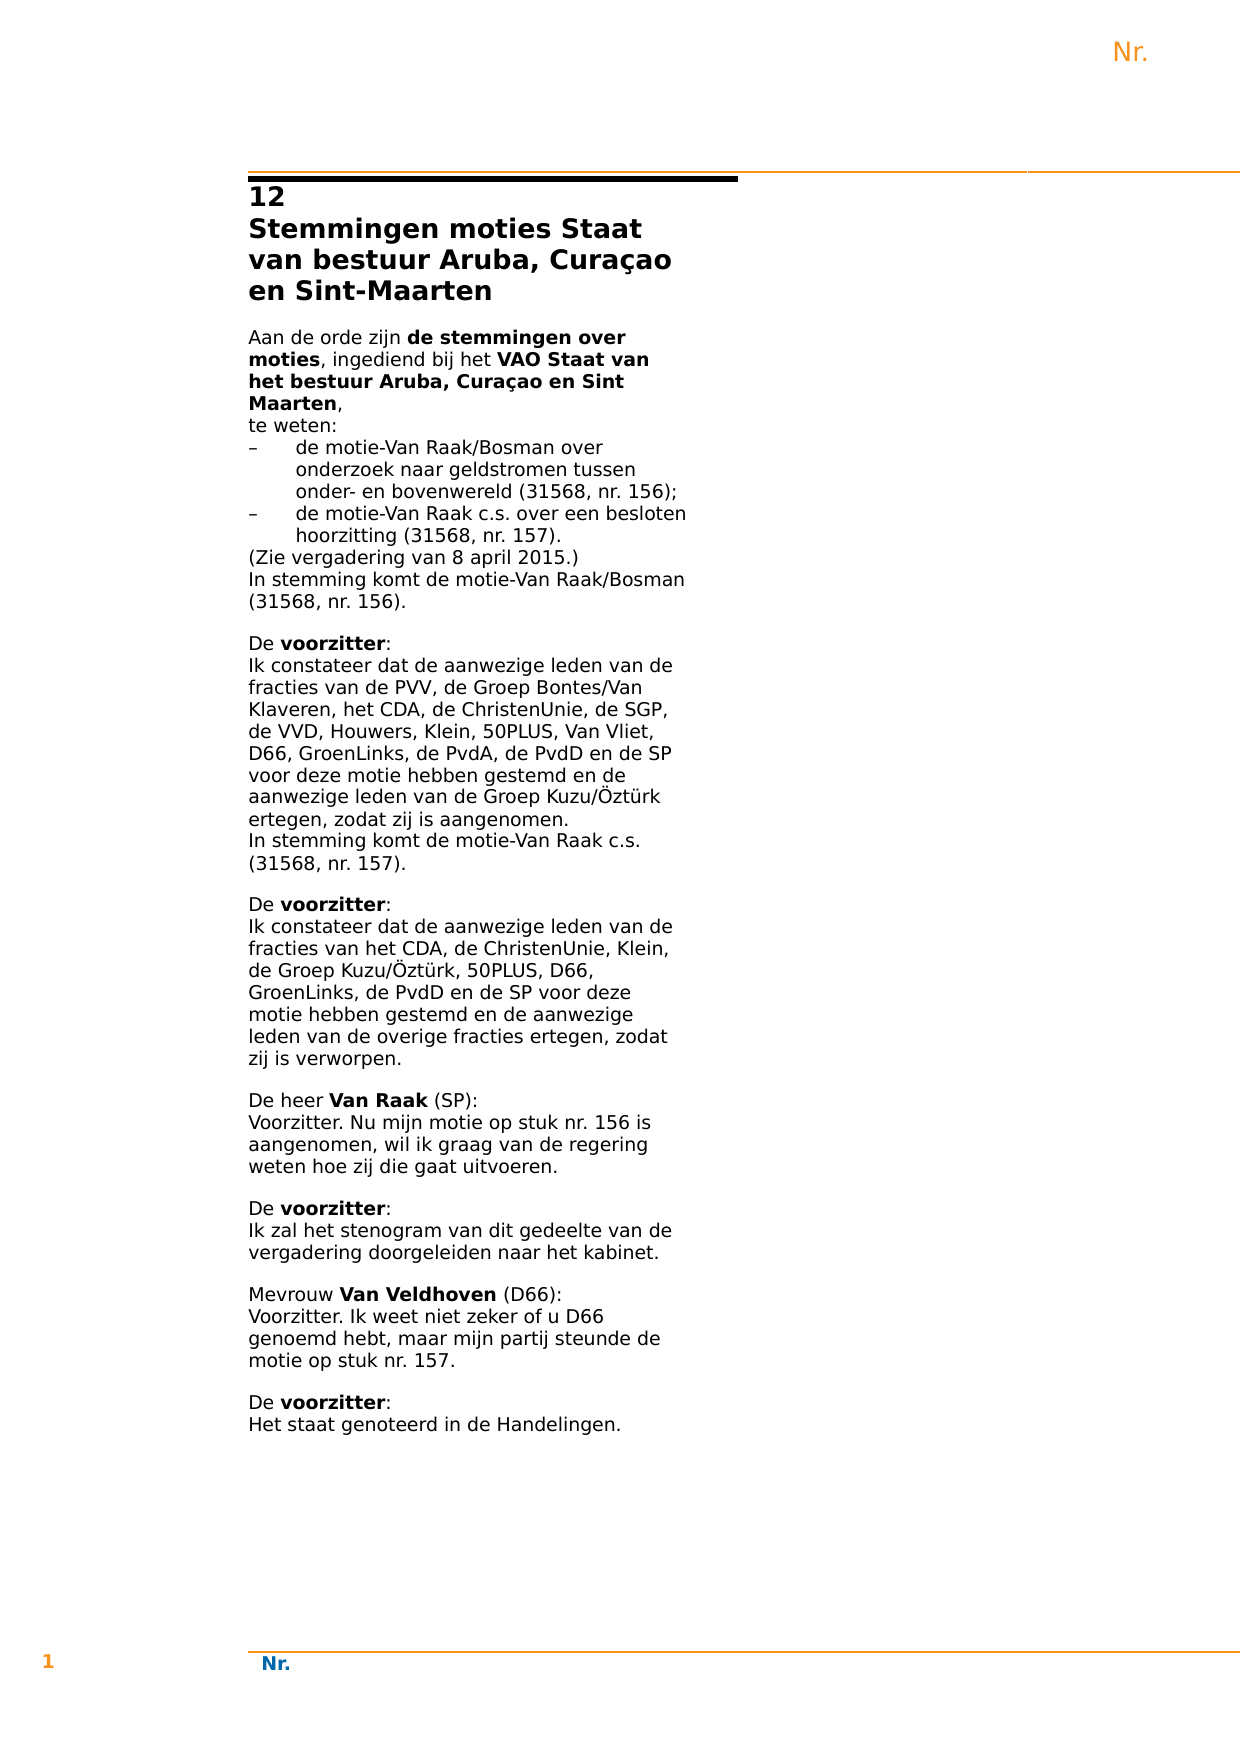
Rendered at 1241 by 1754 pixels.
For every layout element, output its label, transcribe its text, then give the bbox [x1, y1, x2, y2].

list de motie-Van Raak c.s. over een besloten hoorzitting (31568, nr. 157). [248, 503, 691, 547]
text In stemming komt de motie-Van Raak/Bosman (31568, nr. 156). [248, 569, 691, 613]
text Ik constateer dat de aanwezige leden van de fracties van de PVV, de Groep Bontes/Van Klaveren, het CDA, de ChristenUnie, de SGP, de VVD, Houwers, Klein, 50PLUS, Van Vliet, D66, GroenLinks, de PvdA, de PvdD en de SP voor deze motie hebben gestemd en de aanwezige leden van de Groep Kuzu/Öztürk ertegen, zodat zij is aangenomen. [248, 654, 691, 830]
text Ik zal het stenogram van dit gedeelte van de vergadering doorgeleiden naar het kabinet. [248, 1220, 691, 1264]
text In stemming komt de motie-Van Raak c.s. (31568, nr. 157). [248, 830, 691, 874]
text Mevrouw Van Veldhoven (D66): [248, 1284, 691, 1306]
list de motie-Van Raak/Bosman over onderzoek naar geldstromen tussen onder- en bovenwereld (31568, nr. 156); [248, 437, 691, 503]
text Ik constateer dat de aanwezige leden van de fracties van het CDA, de ChristenUnie, Klein, de Groep Kuzu/Öztürk, 50PLUS, D66, GroenLinks, de PvdD en de SP voor deze motie hebben gestemd en de aanwezige leden van de overige fracties ertegen, zodat zij is verworpen. [248, 916, 691, 1070]
text Voorzitter. Ik weet niet zeker of u D66 genoemd hebt, maar mijn partij steunde de motie op stuk nr. 157. [248, 1306, 691, 1372]
text Aan de orde zijn de stemmingen over moties, ingediend bij het VAO Staat van het bestuur Aruba, Curaçao en Sint Maarten, [248, 327, 691, 415]
text te weten: [248, 415, 691, 437]
text Het staat genoteerd in de Handelingen. [248, 1414, 691, 1436]
text De voorzitter: [248, 894, 691, 916]
text De voorzitter: [248, 633, 691, 654]
text De voorzitter: [248, 1392, 691, 1414]
text De voorzitter: [248, 1198, 691, 1220]
text Voorzitter. Nu mijn motie op stuk nr. 156 is aangenomen, wil ik graag van de regering weten hoe zij die gaat uitvoeren. [248, 1112, 691, 1178]
title 12 Stemmingen moties Staat van bestuur Aruba, Curaçao en Sint-Maarten [248, 182, 691, 307]
text (Zie vergadering van 8 april 2015.) [248, 547, 691, 569]
text De heer Van Raak (SP): [248, 1090, 691, 1112]
